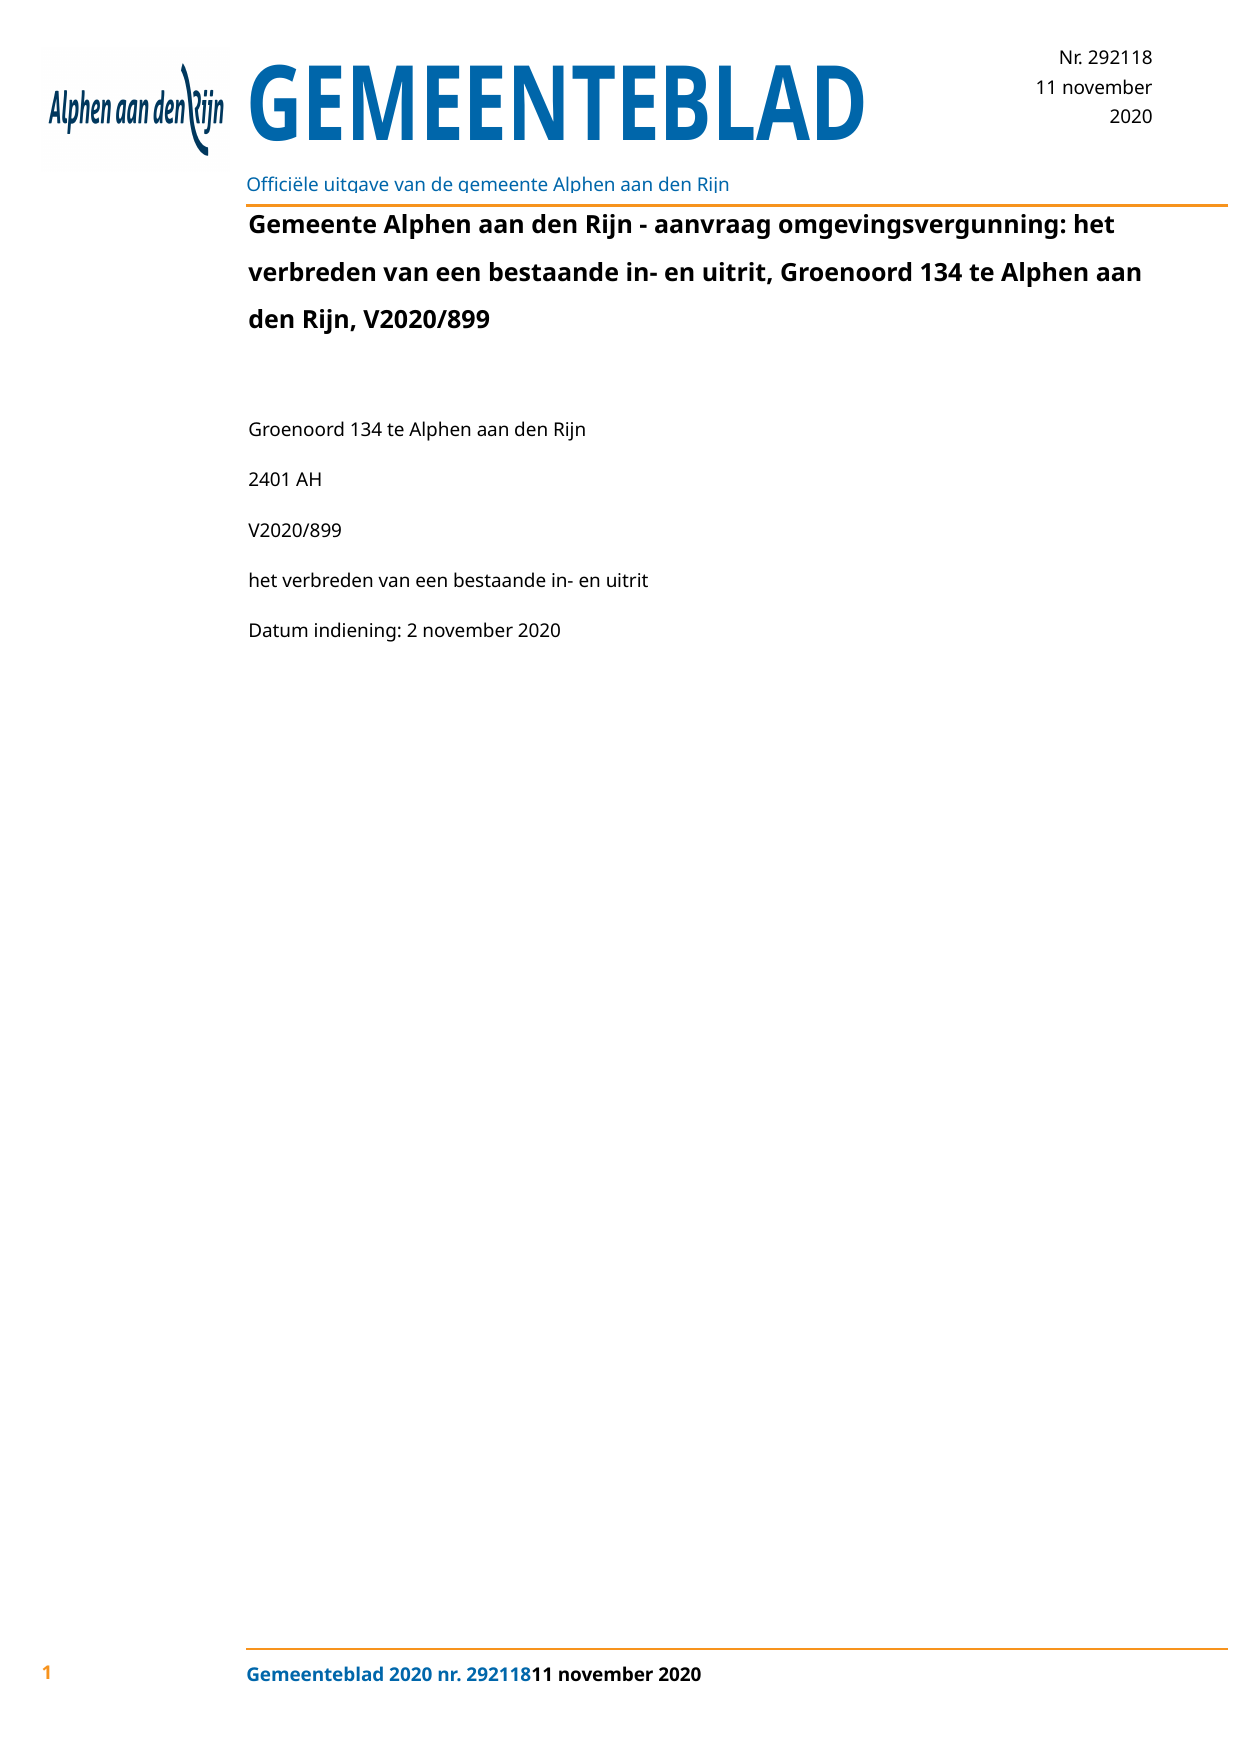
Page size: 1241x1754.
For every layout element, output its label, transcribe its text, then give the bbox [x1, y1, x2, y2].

picture [41, 47, 231, 172]
text Datum indiening: 2 november 2020 [248, 618, 1152, 643]
text Groenoord 134 te Alphen aan den Rijn [248, 416, 1152, 442]
text V2020/899 [248, 517, 1152, 542]
text 2401 AH [248, 466, 1152, 492]
text Gemeente Alphen aan den Rijn - aanvraag omgevingsvergunning: het verbreden van een bestaande in- en uitrit, Groenoord 134 te Alphen aan den Rijn, V2020/899 [248, 207, 1152, 336]
text het verbreden van een bestaande in- en uitrit [248, 567, 1152, 593]
